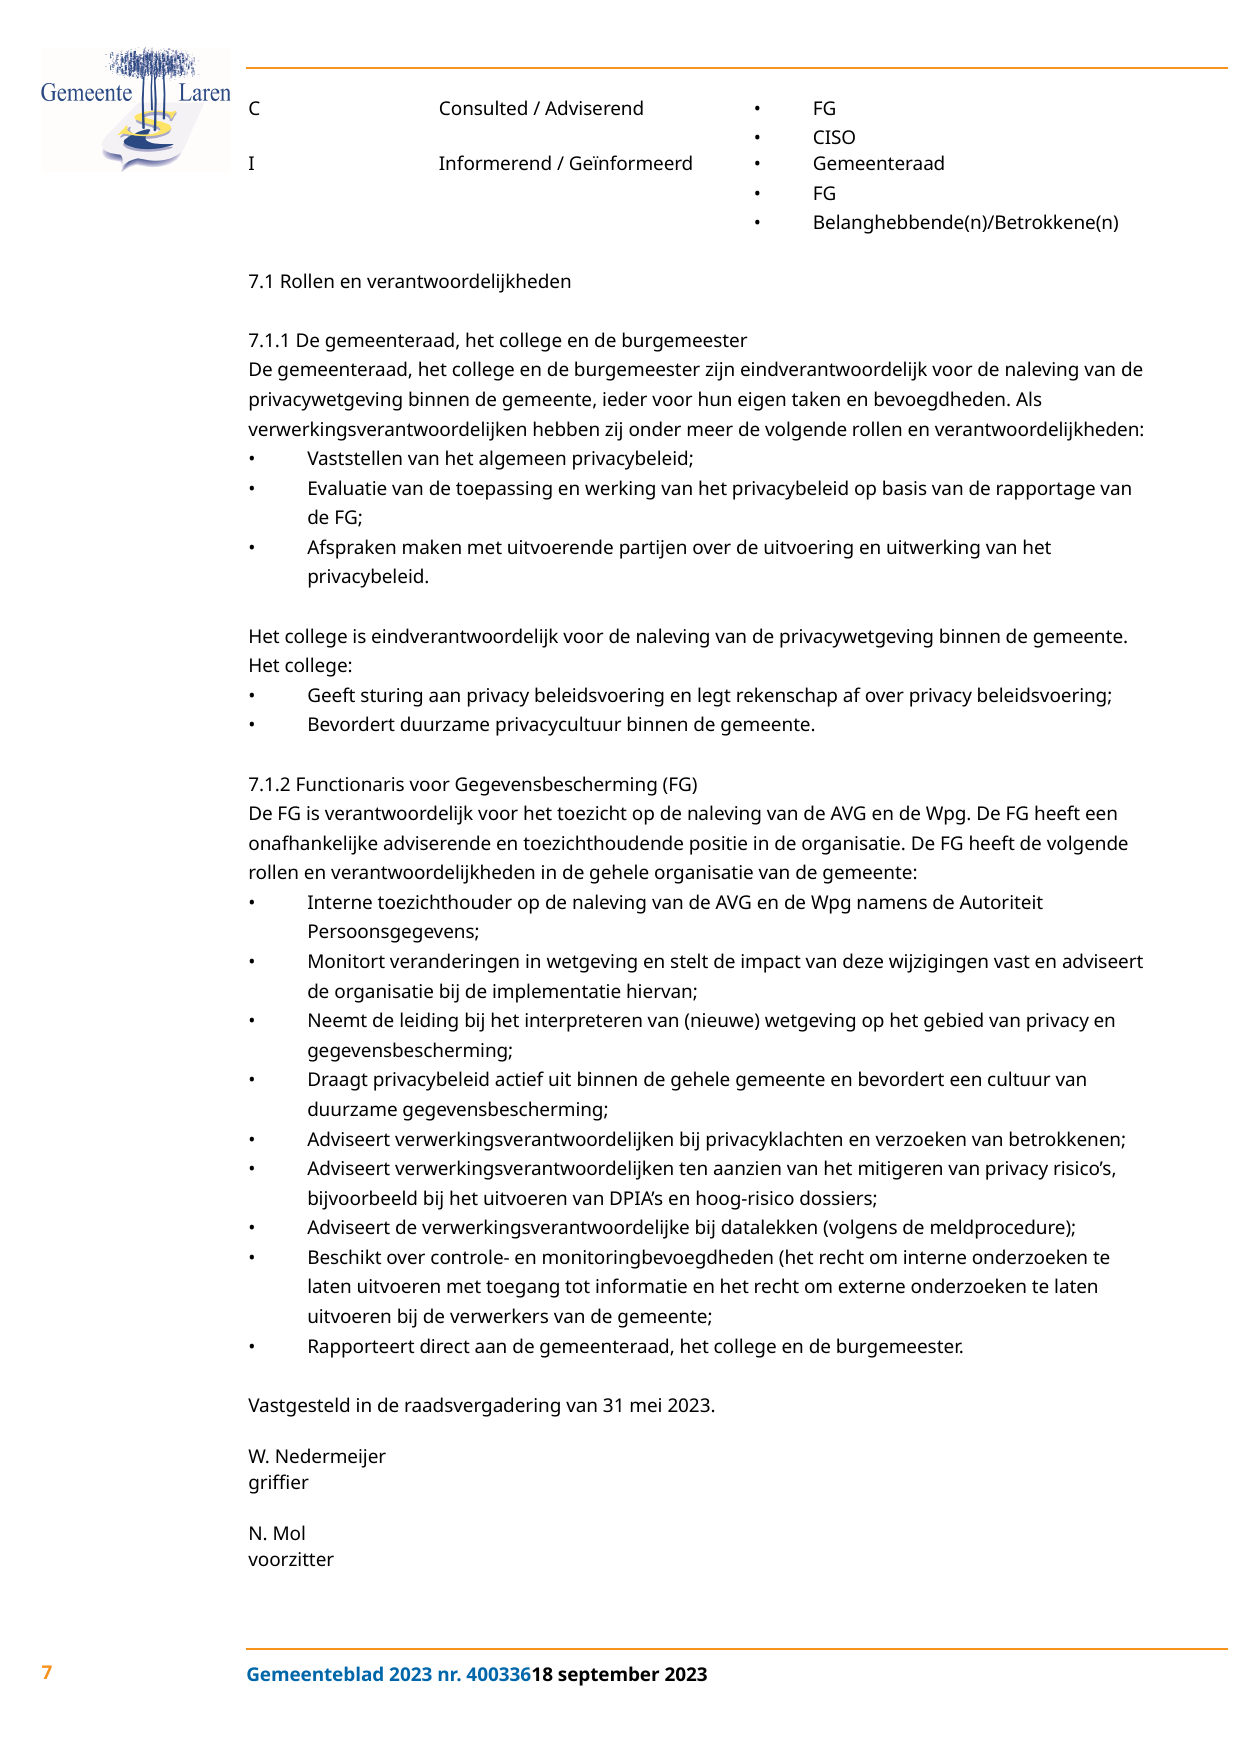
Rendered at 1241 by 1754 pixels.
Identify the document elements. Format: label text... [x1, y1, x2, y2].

list Monitort veranderingen in wetgeving en stelt de impact van deze wijzigingen vast en adviseert de organisatie bij de implementatie hiervan; [248, 948, 1152, 1003]
table_cell Gemeenteraad FG Belanghebbende(n)/Betrokkene(n) [754, 150, 1152, 235]
picture [41, 47, 231, 172]
list Bevordert duurzame privacycultuur binnen de gemeente. [248, 712, 1152, 737]
text De gemeenteraad, het college en de burgemeester zijn eindverantwoordelijk voor de naleving van de privacywetgeving binnen de gemeente, ieder voor hun eigen taken en bevoegdheden. Als verwerkingsverantwoordelijken hebben zij onder meer de volgende rollen en verantwoordelijkheden: [248, 357, 1152, 441]
table_cell I [248, 150, 439, 235]
list Draagt privacybeleid actief uit binnen de gehele gemeente en bevordert een cultuur van duurzame gegevensbescherming; [248, 1067, 1152, 1122]
list Afspraken maken met uitvoerende partijen over de uitvoering en uitwerking van het privacybeleid. [248, 534, 1152, 589]
list Adviseert verwerkingsverantwoordelijken bij privacyklachten en verzoeken van betrokkenen; [248, 1126, 1152, 1151]
list Beschikt over controle- en monitoringbevoegdheden (het recht om interne onderzoeken te laten uitvoeren met toegang tot informatie en het recht om externe onderzoeken te laten uitvoeren bij de verwerkers van de gemeente; [248, 1244, 1152, 1329]
table_cell FG CISO [754, 95, 1152, 150]
text voorzitter [248, 1546, 1152, 1572]
text 7.1.1 De gemeenteraad, het college en de burgemeester [248, 327, 1152, 353]
list Geeft sturing aan privacy beleidsvoering en legt rekenschap af over privacy beleidsvoering; [248, 682, 1152, 708]
list Adviseert de verwerkingsverantwoordelijke bij datalekken (volgens de meldprocedure); [248, 1214, 1152, 1240]
list Vaststellen van het algemeen privacybeleid; [248, 445, 1152, 471]
text 7.1 Rollen en verantwoordelijkheden [248, 268, 1152, 293]
text griffier [248, 1469, 1152, 1495]
list Rapporteert direct aan de gemeenteraad, het college en de burgemeester. [248, 1333, 1152, 1358]
list Evaluatie van de toepassing en werking van het privacybeleid op basis van de rapportage van de FG; [248, 475, 1152, 530]
table_cell C [248, 95, 439, 150]
text N. Mol [248, 1521, 1152, 1546]
text Het college is eindverantwoordelijk voor de naleving van de privacywetgeving binnen de gemeente. Het college: [248, 623, 1152, 678]
list Interne toezichthouder op de naleving van de AVG en de Wpg namens de Autoriteit Persoonsgegevens; [248, 889, 1152, 944]
list Neemt de leiding bij het interpreteren van (nieuwe) wetgeving op het gebied van privacy en gegevensbescherming; [248, 1007, 1152, 1063]
text W. Nedermeijer [248, 1443, 1152, 1469]
table_cell Informerend / Geïnformeerd [439, 150, 754, 235]
table_cell Consulted / Adviserend [439, 95, 754, 150]
list Adviseert verwerkingsverantwoordelijken ten aanzien van het mitigeren van privacy risico’s, bijvoorbeeld bij het uitvoeren van DPIA’s en hoog-risico dossiers; [248, 1155, 1152, 1211]
text Vastgesteld in de raadsvergadering van 31 mei 2023. [248, 1392, 1152, 1418]
text 7.1.2 Functionaris voor Gegevensbescherming (FG) [248, 771, 1152, 796]
text De FG is verantwoordelijk voor het toezicht op de naleving van de AVG en de Wpg. De FG heeft een onafhankelijke adviserende en toezichthoudende positie in de organisatie. De FG heeft de volgende rollen en verantwoordelijkheden in de gehele organisatie van de gemeente: [248, 800, 1152, 885]
